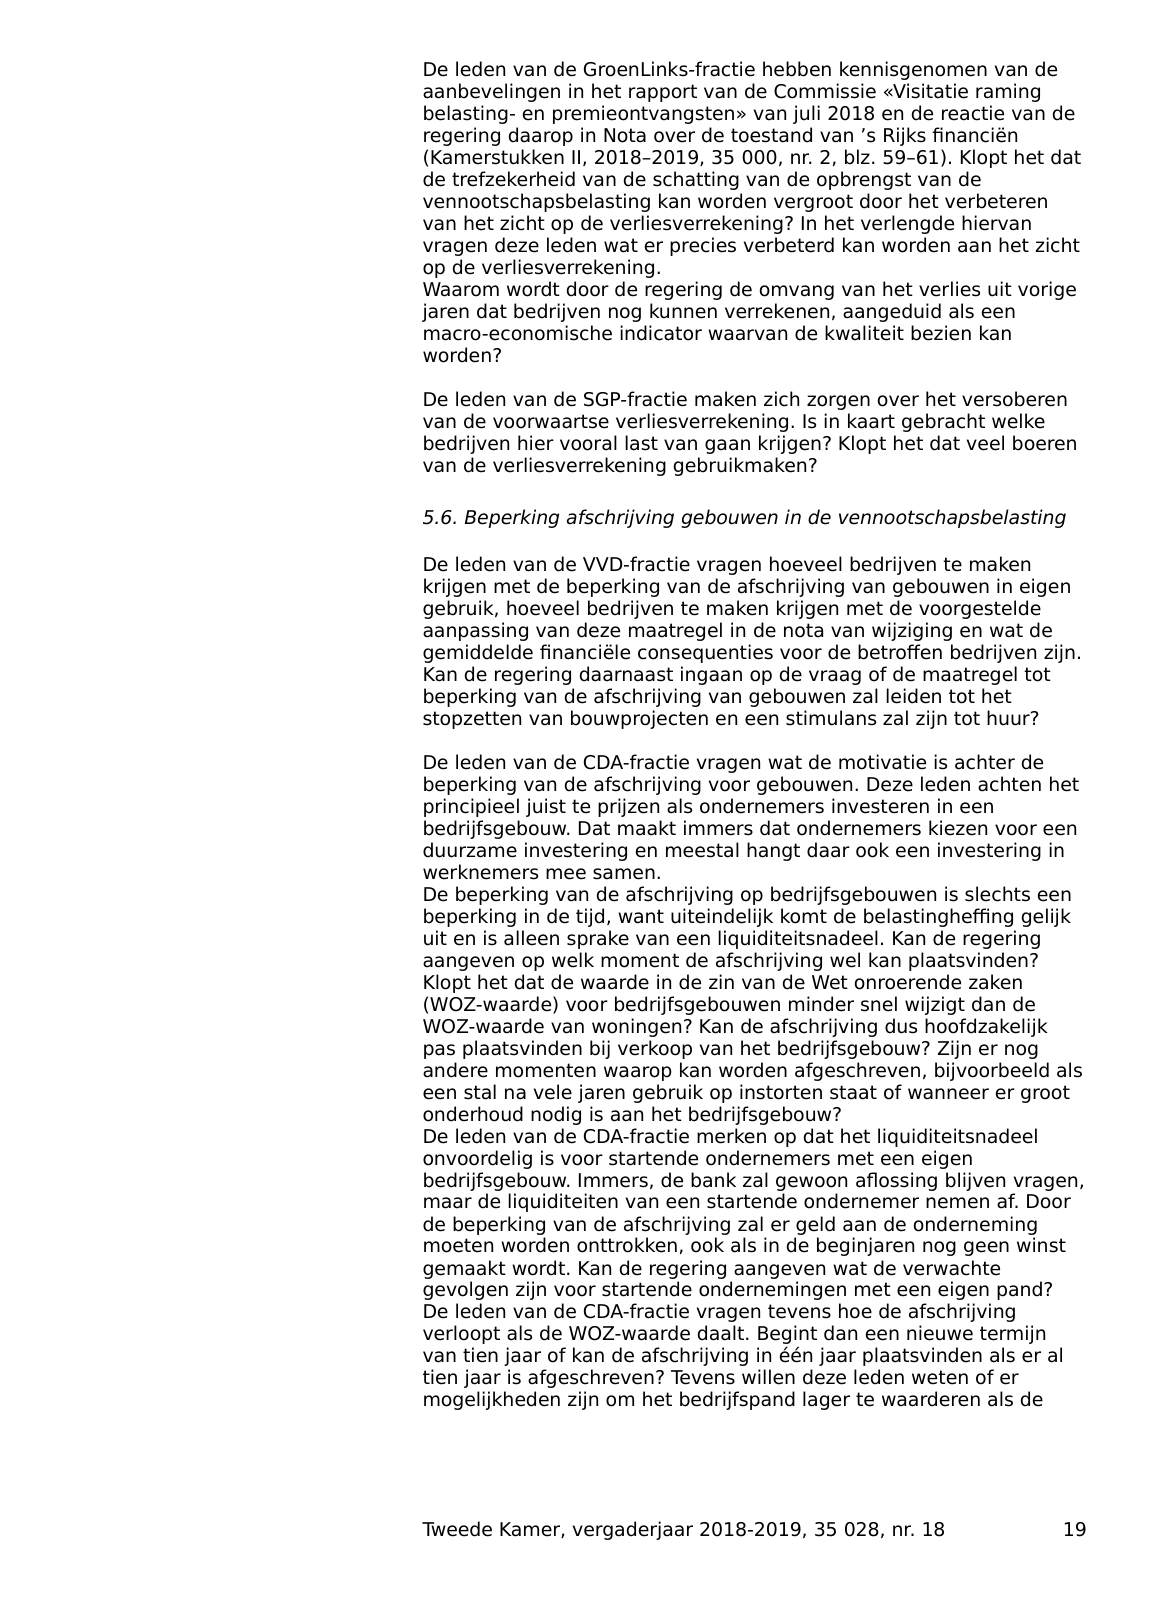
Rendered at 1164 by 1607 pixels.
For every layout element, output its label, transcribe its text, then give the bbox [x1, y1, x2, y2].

text De leden van de SGP-fractie maken zich zorgen over het versoberen van de voorwaartse verliesverrekening. Is in kaart gebracht welke bedrijven hier vooral last van gaan krijgen? Klopt het dat veel boeren van de verliesverrekening gebruikmaken? [422, 389, 1087, 477]
text De leden van de CDA-fractie vragen wat de motivatie is achter de beperking van de afschrijving voor gebouwen. Deze leden achten het principieel juist te prijzen als ondernemers investeren in een bedrijfsgebouw. Dat maakt immers dat ondernemers kiezen voor een duurzame investering en meestal hangt daar ook een investering in werknemers mee samen. [422, 752, 1087, 884]
text Waarom wordt door de regering de omvang van het verlies uit vorige jaren dat bedrijven nog kunnen verrekenen, aangeduid als een macro-economische indicator waarvan de kwaliteit bezien kan worden? [422, 279, 1087, 367]
text De leden van de CDA-fractie merken op dat het liquiditeitsnadeel onvoordelig is voor startende ondernemers met een eigen bedrijfsgebouw. Immers, de bank zal gewoon aflossing blijven vragen, maar de liquiditeiten van een startende ondernemer nemen af. Door de beperking van de afschrijving zal er geld aan de onderneming moeten worden onttrokken, ook als in de beginjaren nog geen winst gemaakt wordt. Kan de regering aangeven wat de verwachte gevolgen zijn voor startende ondernemingen met een eigen pand? [422, 1126, 1087, 1301]
text De beperking van de afschrijving op bedrijfsgebouwen is slechts een beperking in de tijd, want uiteindelijk komt de belastingheffing gelijk uit en is alleen sprake van een liquiditeitsnadeel. Kan de regering aangeven op welk moment de afschrijving wel kan plaatsvinden? Klopt het dat de waarde in de zin van de Wet onroerende zaken (WOZ-waarde) voor bedrijfsgebouwen minder snel wijzigt dan de WOZ-waarde van woningen? Kan de afschrijving dus hoofdzakelijk pas plaatsvinden bij verkoop van het bedrijfsgebouw? Zijn er nog andere momenten waarop kan worden afgeschreven, bijvoorbeeld als een stal na vele jaren gebruik op instorten staat of wanneer er groot onderhoud nodig is aan het bedrijfsgebouw? [422, 884, 1087, 1126]
subtitle 5.6. Beperking afschrijving gebouwen in de vennootschapsbelasting [422, 507, 1087, 529]
text De leden van de CDA-fractie vragen tevens hoe de afschrijving verloopt als de WOZ-waarde daalt. Begint dan een nieuwe termijn van tien jaar of kan de afschrijving in één jaar plaatsvinden als er al tien jaar is afgeschreven? Tevens willen deze leden weten of er mogelijkheden zijn om het bedrijfspand lager te waarderen als de [422, 1301, 1087, 1411]
text Kan de regering daarnaast ingaan op de vraag of de maatregel tot beperking van de afschrijving van gebouwen zal leiden tot het stopzetten van bouwprojecten en een stimulans zal zijn tot huur? [422, 664, 1087, 730]
text De leden van de GroenLinks-fractie hebben kennisgenomen van de aanbevelingen in het rapport van de Commissie «Visitatie raming belasting- en premieontvangsten» van juli 2018 en de reactie van de regering daarop in Nota over de toestand van ’s Rijks financiën (Kamerstukken II, 2018–2019, 35 000, nr. 2, blz. 59–61). Klopt het dat de trefzekerheid van de schatting van de opbrengst van de vennootschapsbelasting kan worden vergroot door het verbeteren van het zicht op de verliesverrekening? In het verlengde hiervan vragen deze leden wat er precies verbeterd kan worden aan het zicht op de verliesverrekening. [422, 59, 1087, 279]
text De leden van de VVD-fractie vragen hoeveel bedrijven te maken krijgen met de beperking van de afschrijving van gebouwen in eigen gebruik, hoeveel bedrijven te maken krijgen met de voorgestelde aanpassing van deze maatregel in de nota van wijziging en wat de gemiddelde financiële consequenties voor de betroffen bedrijven zijn. [422, 554, 1087, 664]
